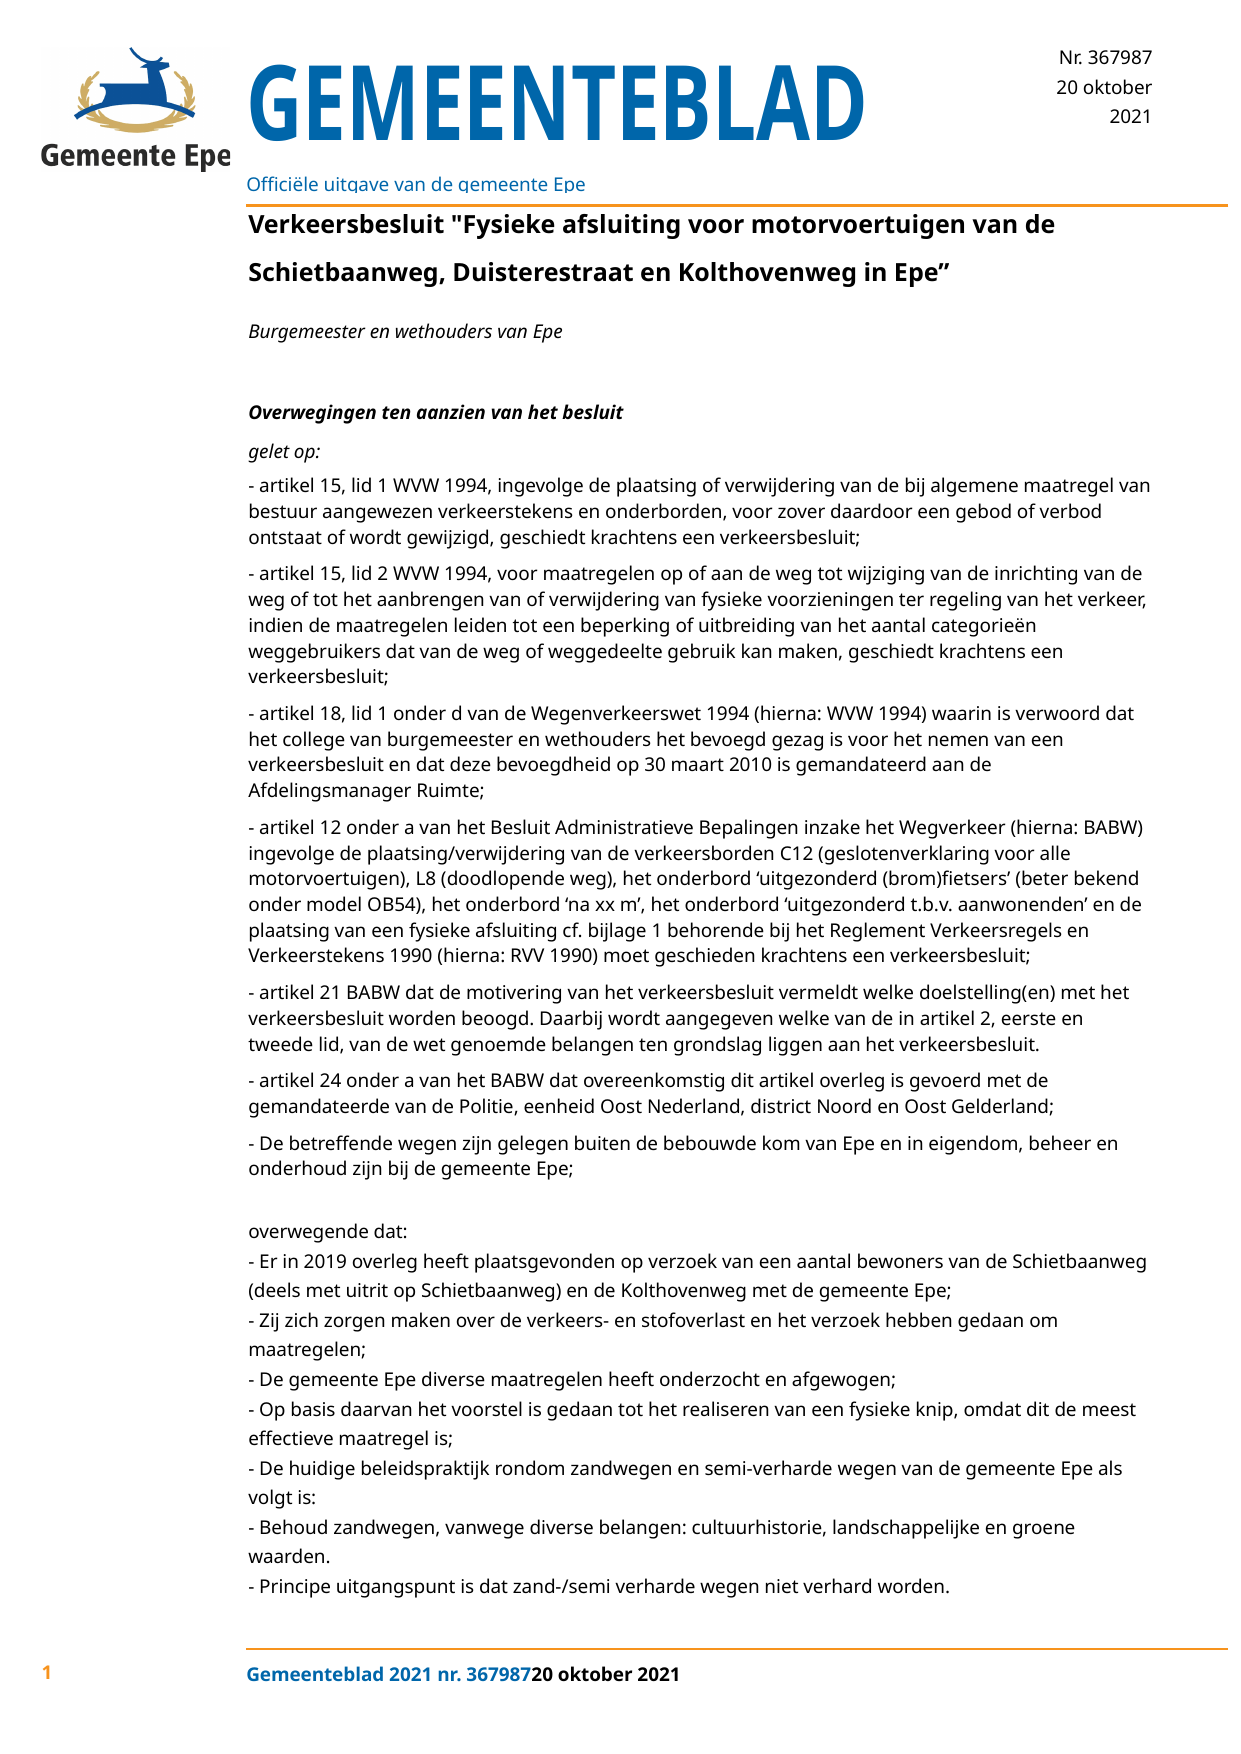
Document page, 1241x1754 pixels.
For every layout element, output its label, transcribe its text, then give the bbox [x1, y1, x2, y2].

text - Behoud zandwegen, vanwege diverse belangen: cultuurhistorie, landschappelijke en groene waarden. [248, 1514, 1152, 1569]
picture [41, 47, 231, 172]
text Burgemeester en wethouders van Epe [248, 318, 1152, 344]
text - artikel 24 onder a van het BABW dat overeenkomstig dit artikel overleg is gevoerd met de gemandateerde van de Politie, eenheid Oost Nederland, district Noord en Oost Gelderland; [248, 1067, 1152, 1119]
text - Zij zich zorgen maken over de verkeers- en stofoverlast en het verzoek hebben gedaan om maatregelen; [248, 1307, 1152, 1362]
text - artikel 15, lid 1 WVW 1994, ingevolge de plaatsing of verwijdering van de bij algemene maatregel van bestuur aangewezen verkeerstekens en onderborden, voor zover daardoor een gebod of verbod ontstaat of wordt gewijzigd, geschiedt krachtens een verkeersbesluit; [248, 472, 1152, 550]
text - artikel 15, lid 2 WVW 1994, voor maatregelen op of aan de weg tot wijziging van de inrichting van de weg of tot het aanbrengen van of verwijdering van fysieke voorzieningen ter regeling van het verkeer, indien de maatregelen leiden tot een beperking of uitbreiding van het aantal categorieën weggebruikers dat van de weg of weggedeelte gebruik kan maken, geschiedt krachtens een verkeersbesluit; [248, 561, 1152, 689]
text - artikel 21 BABW dat de motivering van het verkeersbesluit vermeldt welke doelstelling(en) met het verkeersbesluit worden beoogd. Daarbij wordt aangegeven welke van de in artikel 2, eerste en tweede lid, van de wet genoemde belangen ten grondslag liggen aan het verkeersbesluit. [248, 979, 1152, 1057]
text - artikel 18, lid 1 onder d van de Wegenverkeerswet 1994 (hierna: WVW 1994) waarin is verwoord dat het college van burgemeester en wethouders het bevoegd gezag is voor het nemen van een verkeersbesluit en dat deze bevoegdheid op 30 maart 2010 is gemandateerd aan de Afdelingsmanager Ruimte; [248, 700, 1152, 803]
text Overwegingen ten aanzien van het besluit [248, 399, 1152, 425]
text - De gemeente Epe diverse maatregelen heeft onderzocht en afgewogen; [248, 1366, 1152, 1392]
text gelet op: [248, 438, 1152, 464]
text - Op basis daarvan het voorstel is gedaan tot het realiseren van een fysieke knip, omdat dit de meest effectieve maatregel is; [248, 1396, 1152, 1451]
text - Er in 2019 overleg heeft plaatsgevonden op verzoek van een aantal bewoners van de Schietbaanweg (deels met uitrit op Schietbaanweg) en de Kolthovenweg met de gemeente Epe; [248, 1248, 1152, 1303]
text - artikel 12 onder a van het Besluit Administratieve Bepalingen inzake het Wegverkeer (hierna: BABW) ingevolge de plaatsing/verwijdering van de verkeersborden C12 (geslotenverklaring voor alle motorvoertuigen), L8 (doodlopende weg), het onderbord ‘uitgezonderd (brom)fietsers’ (beter bekend onder model OB54), het onderbord ‘na xx m’, het onderbord ‘uitgezonderd t.b.v. aanwonenden’ en de plaatsing van een fysieke afsluiting cf. bijlage 1 behorende bij het Reglement Verkeersregels en Verkeerstekens 1990 (hierna: RVV 1990) moet geschieden krachtens een verkeersbesluit; [248, 814, 1152, 968]
text - Principe uitgangspunt is dat zand-/semi verharde wegen niet verhard worden. [248, 1573, 1152, 1599]
text overwegende dat: [248, 1218, 1152, 1244]
text Verkeersbesluit "Fysieke afsluiting voor motorvoertuigen van de Schietbaanweg, Duisterestraat en Kolthovenweg in Epe” [248, 207, 1152, 288]
text - De huidige beleidspraktijk rondom zandwegen en semi-verharde wegen van de gemeente Epe als volgt is: [248, 1455, 1152, 1510]
text - De betreffende wegen zijn gelegen buiten de bebouwde kom van Epe en in eigendom, beheer en onderhoud zijn bij de gemeente Epe; [248, 1130, 1152, 1181]
